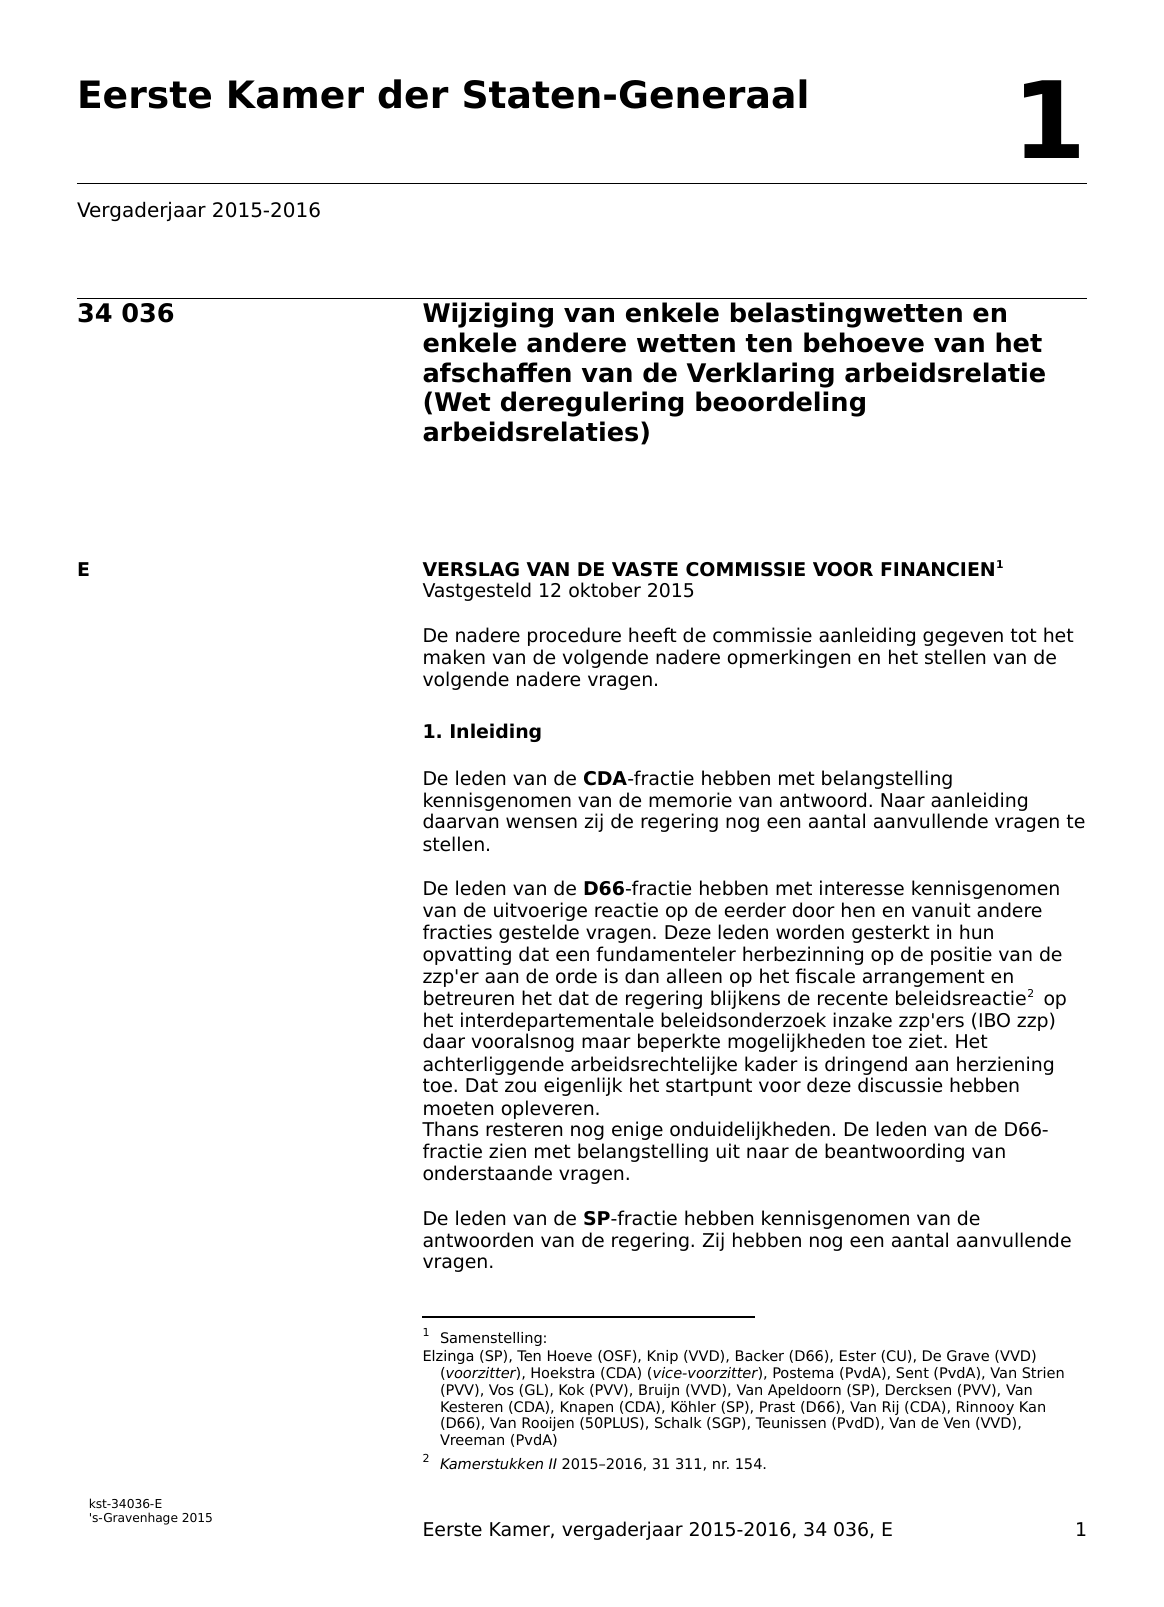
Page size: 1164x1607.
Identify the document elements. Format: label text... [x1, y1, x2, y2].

table_header 1 [886, 59, 1087, 183]
text De nadere procedure heeft de commissie aanleiding gegeven tot het maken van de volgende nadere opmerkingen en het stellen van de volgende nadere vragen. [422, 624, 1087, 691]
text Samenstelling: [422, 1326, 1087, 1348]
subtitle 1. Inleiding [422, 721, 1087, 742]
text De leden van de SP-fractie hebben kennisgenomen van de antwoorden van de regering. Zij hebben nog een aantal aanvullende vragen. [422, 1207, 1087, 1273]
table_header Eerste Kamer der Staten-Generaal [77, 59, 886, 183]
text De leden van de CDA-fractie hebben met belangstelling kennisgenomen van de memorie van antwoord. Naar aanleiding daarvan wensen zij de regering nog een aantal aanvullende vragen te stellen. [422, 767, 1087, 855]
text 's-Gravenhage 2015 [88, 1511, 323, 1525]
text De leden van de D66-fractie hebben met interesse kennisgenomen van de uitvoerige reactie op de eerder door hen en vanuit andere fracties gestelde vragen. Deze leden worden gesterkt in hun opvatting dat een fundamenteler herbezinning op de positie van de zzp'er aan de orde is dan alleen op het fiscale arrangement en betreuren het dat de regering blijkens de recente beleidsreactie op het interdepartementale beleidsonderzoek inzake zzp'ers (IBO zzp) daar vooralsnog maar beperkte mogelijkheden toe ziet. Het achterliggende arbeidsrechtelijke kader is dringend aan herziening toe. Dat zou eigenlijk het startpunt voor deze discussie hebben moeten opleveren. [422, 878, 1087, 1119]
text Kamerstukken II 2015–2016, 31 311, nr. 154. [422, 1452, 1087, 1474]
subtitle E VERSLAG VAN DE VASTE COMMISSIE VOOR FINANCIEN [77, 558, 1087, 580]
text Elzinga (SP), Ten Hoeve (OSF), Knip (VVD), Backer (D66), Ester (CU), De Grave (VVD) (voorzitter), Hoekstra (CDA) (vice-voorzitter), Postema (PvdA), Sent (PvdA), Van Strien (PVV), Vos (GL), Kok (PVV), Bruijn (VVD), Van Apeldoorn (SP), Dercksen (PVV), Van Kesteren (CDA), Knapen (CDA), Köhler (SP), Prast (D66), Van Rij (CDA), Rinnooy Kan (D66), Van Rooijen (50PLUS), Schalk (SGP), Teunissen (PvdD), Van de Ven (VVD), Vreeman (PvdA) [422, 1348, 1087, 1449]
text Thans resteren nog enige onduidelijkheden. De leden van de D66-fractie zien met belangstelling uit naar de beantwoording van onderstaande vragen. [422, 1119, 1087, 1185]
subtitle 34 036 Wijziging van enkele belastingwetten en enkele andere wetten ten behoeve van het afschaffen van de Verklaring arbeidsrelatie (Wet deregulering beoordeling arbeidsrelaties) [77, 299, 1087, 447]
table_cell Vergaderjaar 2015-2016 [77, 184, 1087, 298]
text Vastgesteld 12 oktober 2015 [422, 580, 1087, 602]
text kst-34036-E [88, 1497, 323, 1511]
